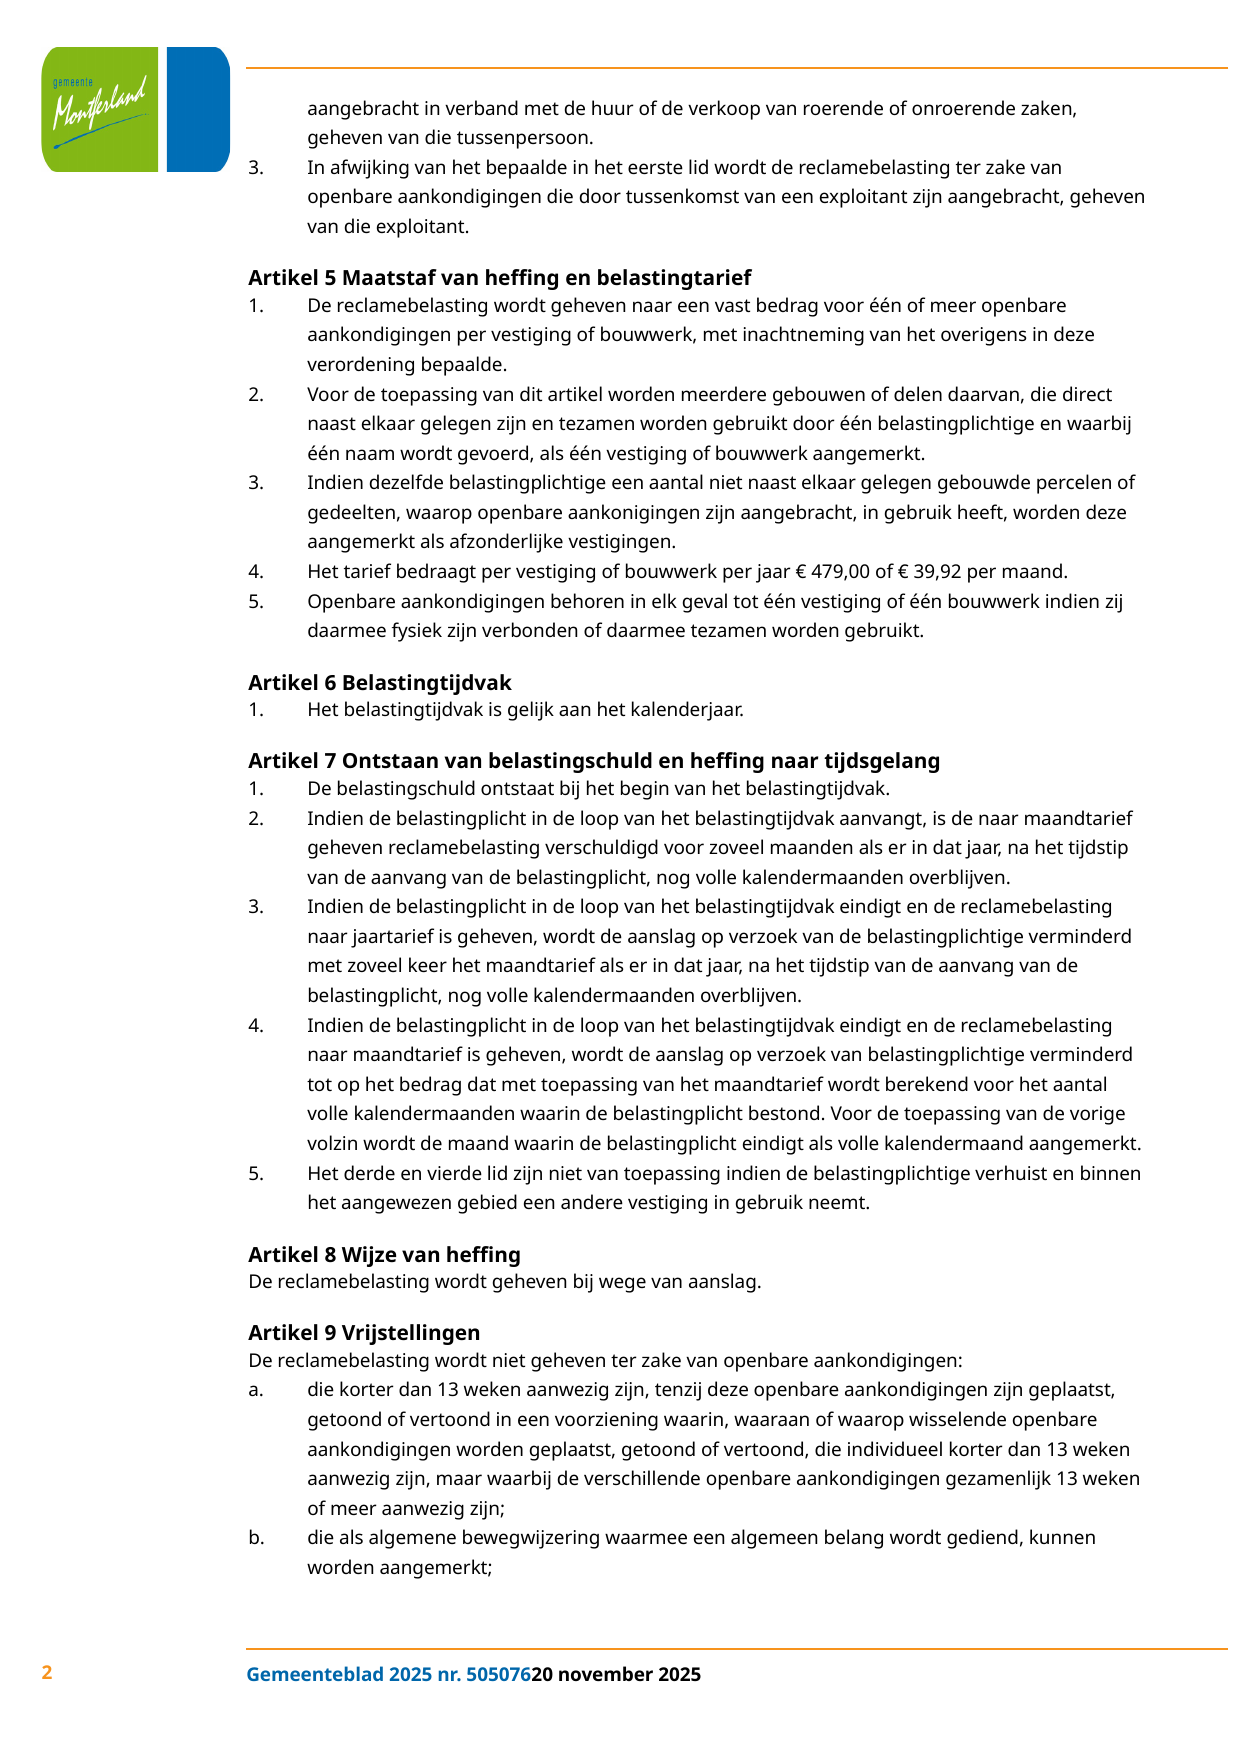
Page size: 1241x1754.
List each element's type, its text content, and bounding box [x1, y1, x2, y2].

list Het tarief bedraagt per vestiging of bouwwerk per jaar € 479,00 of € 39,92 per maand. [248, 558, 1152, 584]
list De belastingschuld ontstaat bij het begin van het belastingtijdvak. [248, 775, 1152, 801]
list Indien dezelfde belastingplichtige een aantal niet naast elkaar gelegen gebouwde percelen of gedeelten, waarop openbare aankonigingen zijn aangebracht, in gebruik heeft, worden deze aangemerkt als afzonderlijke vestigingen. [248, 469, 1152, 554]
list Indien de belastingplicht in de loop van het belastingtijdvak aanvangt, is de naar maandtarief geheven reclamebelasting verschuldigd voor zoveel maanden als er in dat jaar, na het tijdstip van de aanvang van de belastingplicht, nog volle kalendermaanden overblijven. [248, 805, 1152, 889]
list Het derde en vierde lid zijn niet van toepassing indien de belastingplichtige verhuist en binnen het aangewezen gebied een andere vestiging in gebruik neemt. [248, 1160, 1152, 1215]
text Artikel 7 Ontstaan van belastingschuld en heffing naar tijdsgelang [248, 747, 1152, 775]
list aangebracht in verband met de huur of de verkoop van roerende of onroerende zaken, geheven van die tussenpersoon. [248, 95, 1152, 150]
list Voor de toepassing van dit artikel worden meerdere gebouwen of delen daarvan, die direct naast elkaar gelegen zijn en tezamen worden gebruikt door één belastingplichtige en waarbij één naam wordt gevoerd, als één vestiging of bouwwerk aangemerkt. [248, 381, 1152, 466]
list die als algemene bewegwijzering waarmee een algemeen belang wordt gediend, kunnen worden aangemerkt; [248, 1524, 1152, 1580]
list Het belastingtijdvak is gelijk aan het kalenderjaar. [248, 696, 1152, 722]
list Indien de belastingplicht in de loop van het belastingtijdvak eindigt en de reclamebelasting naar maandtarief is geheven, wordt de aanslag op verzoek van belastingplichtige verminderd tot op het bedrag dat met toepassing van het maandtarief wordt berekend voor het aantal volle kalendermaanden waarin de belastingplicht bestond. Voor de toepassing van de vorige volzin wordt de maand waarin de belastingplicht eindigt als volle kalendermaand aangemerkt. [248, 1012, 1152, 1156]
list die korter dan 13 weken aanwezig zijn, tenzij deze openbare aankondigingen zijn geplaatst, getoond of vertoond in een voorziening waarin, waaraan of waarop wisselende openbare aankondigingen worden geplaatst, getoond of vertoond, die individueel korter dan 13 weken aanwezig zijn, maar waarbij de verschillende openbare aankondigingen gezamenlijk 13 weken of meer aanwezig zijn; [248, 1377, 1152, 1521]
list In afwijking van het bepaalde in het eerste lid wordt de reclamebelasting ter zake van openbare aankondigingen die door tussenkomst van een exploitant zijn aangebracht, geheven van die exploitant. [248, 154, 1152, 239]
text Artikel 9 Vrijstellingen [248, 1318, 1152, 1347]
text De reclamebelasting wordt niet geheven ter zake van openbare aankondigingen: [248, 1347, 1152, 1373]
list Indien de belastingplicht in de loop van het belastingtijdvak eindigt en de reclamebelasting naar jaartarief is geheven, wordt de aanslag op verzoek van de belastingplichtige verminderd met zoveel keer het maandtarief als er in dat jaar, na het tijdstip van de aanvang van de belastingplicht, nog volle kalendermaanden overblijven. [248, 893, 1152, 1008]
list De reclamebelasting wordt geheven naar een vast bedrag voor één of meer openbare aankondigingen per vestiging of bouwwerk, met inachtneming van het overigens in deze verordening bepaalde. [248, 292, 1152, 377]
text Artikel 6 Belastingtijdvak [248, 668, 1152, 696]
picture [41, 47, 231, 172]
text Artikel 8 Wijze van heffing [248, 1240, 1152, 1268]
text De reclamebelasting wordt geheven bij wege van aanslag. [248, 1268, 1152, 1294]
text Artikel 5 Maatstaf van heffing en belastingtarief [248, 263, 1152, 292]
list Openbare aankondigingen behoren in elk geval tot één vestiging of één bouwwerk indien zij daarmee fysiek zijn verbonden of daarmee tezamen worden gebruikt. [248, 588, 1152, 643]
